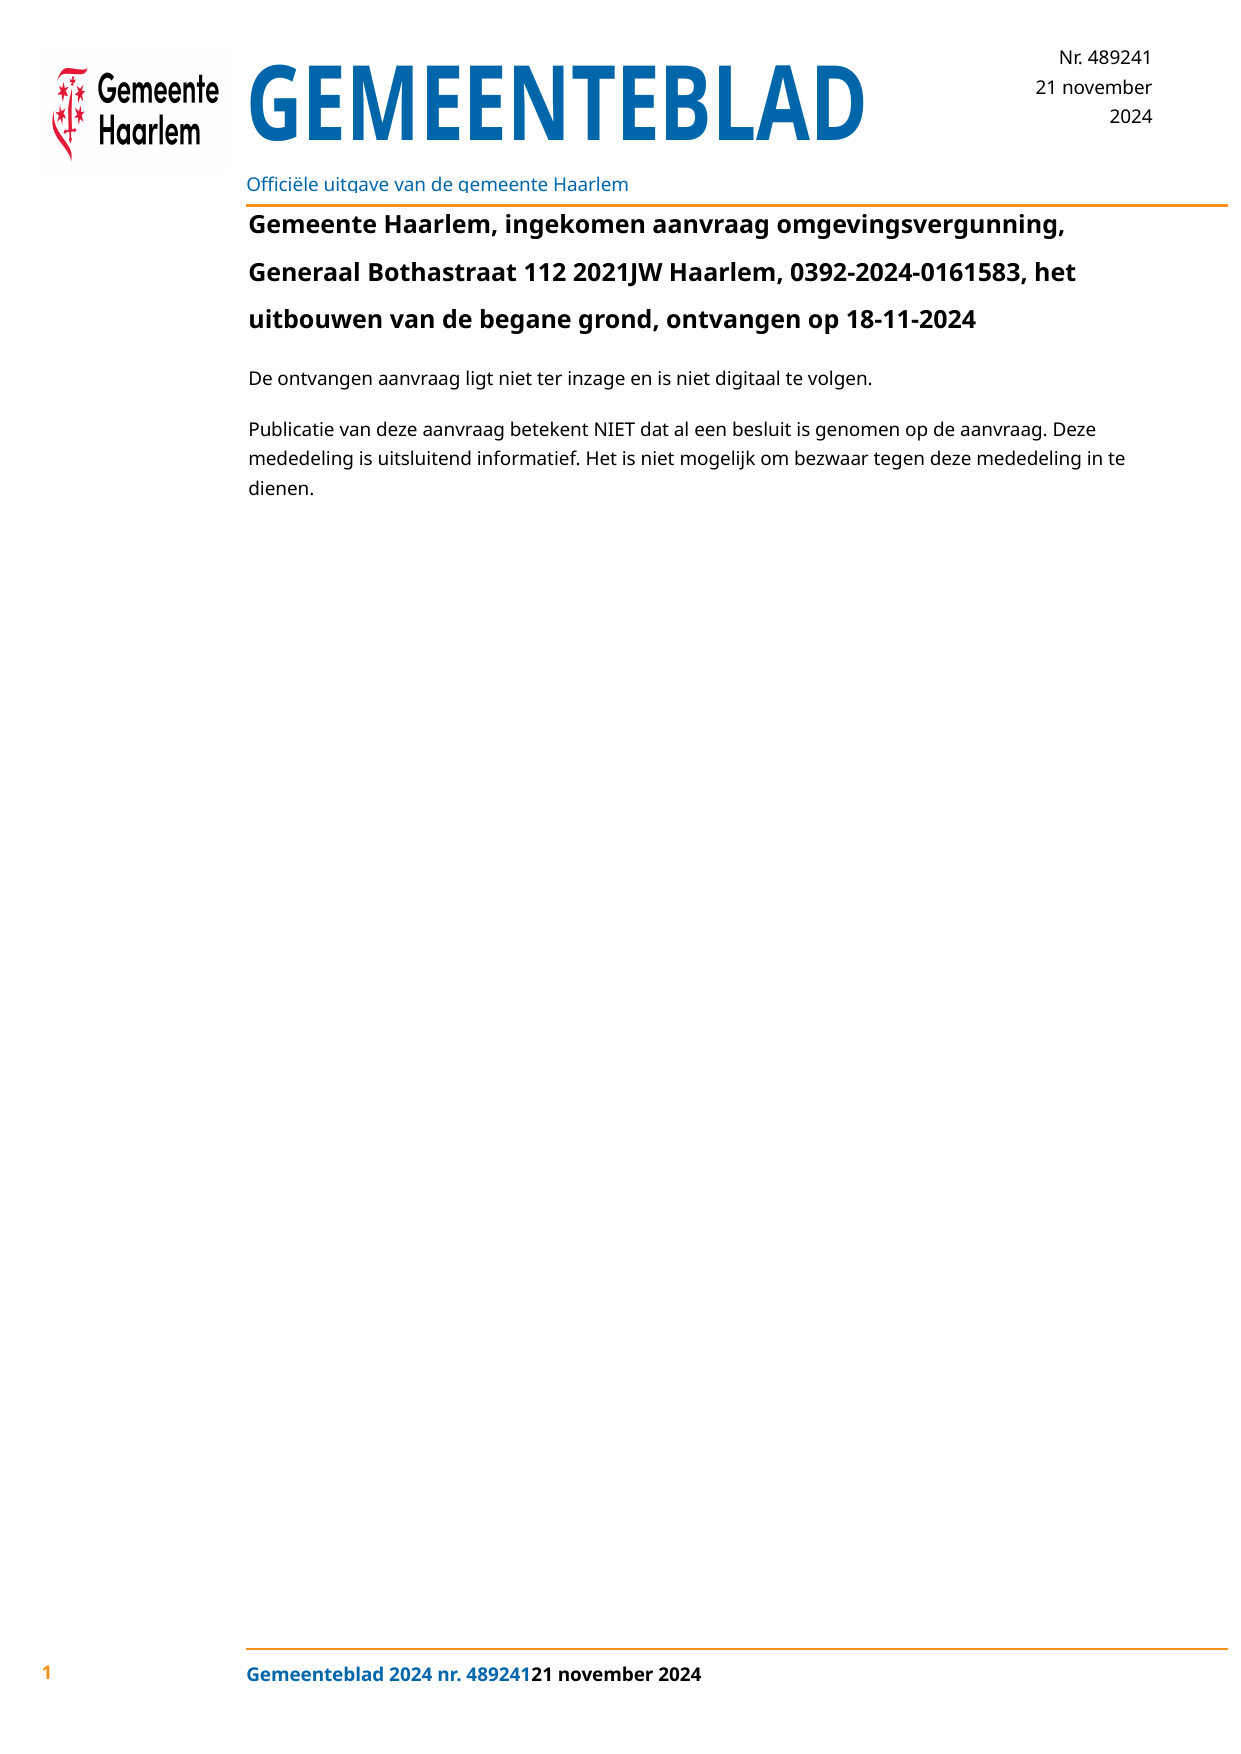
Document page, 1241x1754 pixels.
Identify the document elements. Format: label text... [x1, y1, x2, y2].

text Gemeente Haarlem, ingekomen aanvraag omgevingsvergunning, Generaal Bothastraat 112 2021JW Haarlem, 0392-2024-0161583, het uitbouwen van de begane grond, ontvangen op 18-11-2024 [248, 207, 1152, 336]
picture [41, 47, 231, 172]
text Publicatie van deze aanvraag betekent NIET dat al een besluit is genomen op de aanvraag. Deze mededeling is uitsluitend informatief. Het is niet mogelijk om bezwaar tegen deze mededeling in te dienen. [248, 416, 1152, 501]
text De ontvangen aanvraag ligt niet ter inzage en is niet digitaal te volgen. [248, 366, 1152, 391]
